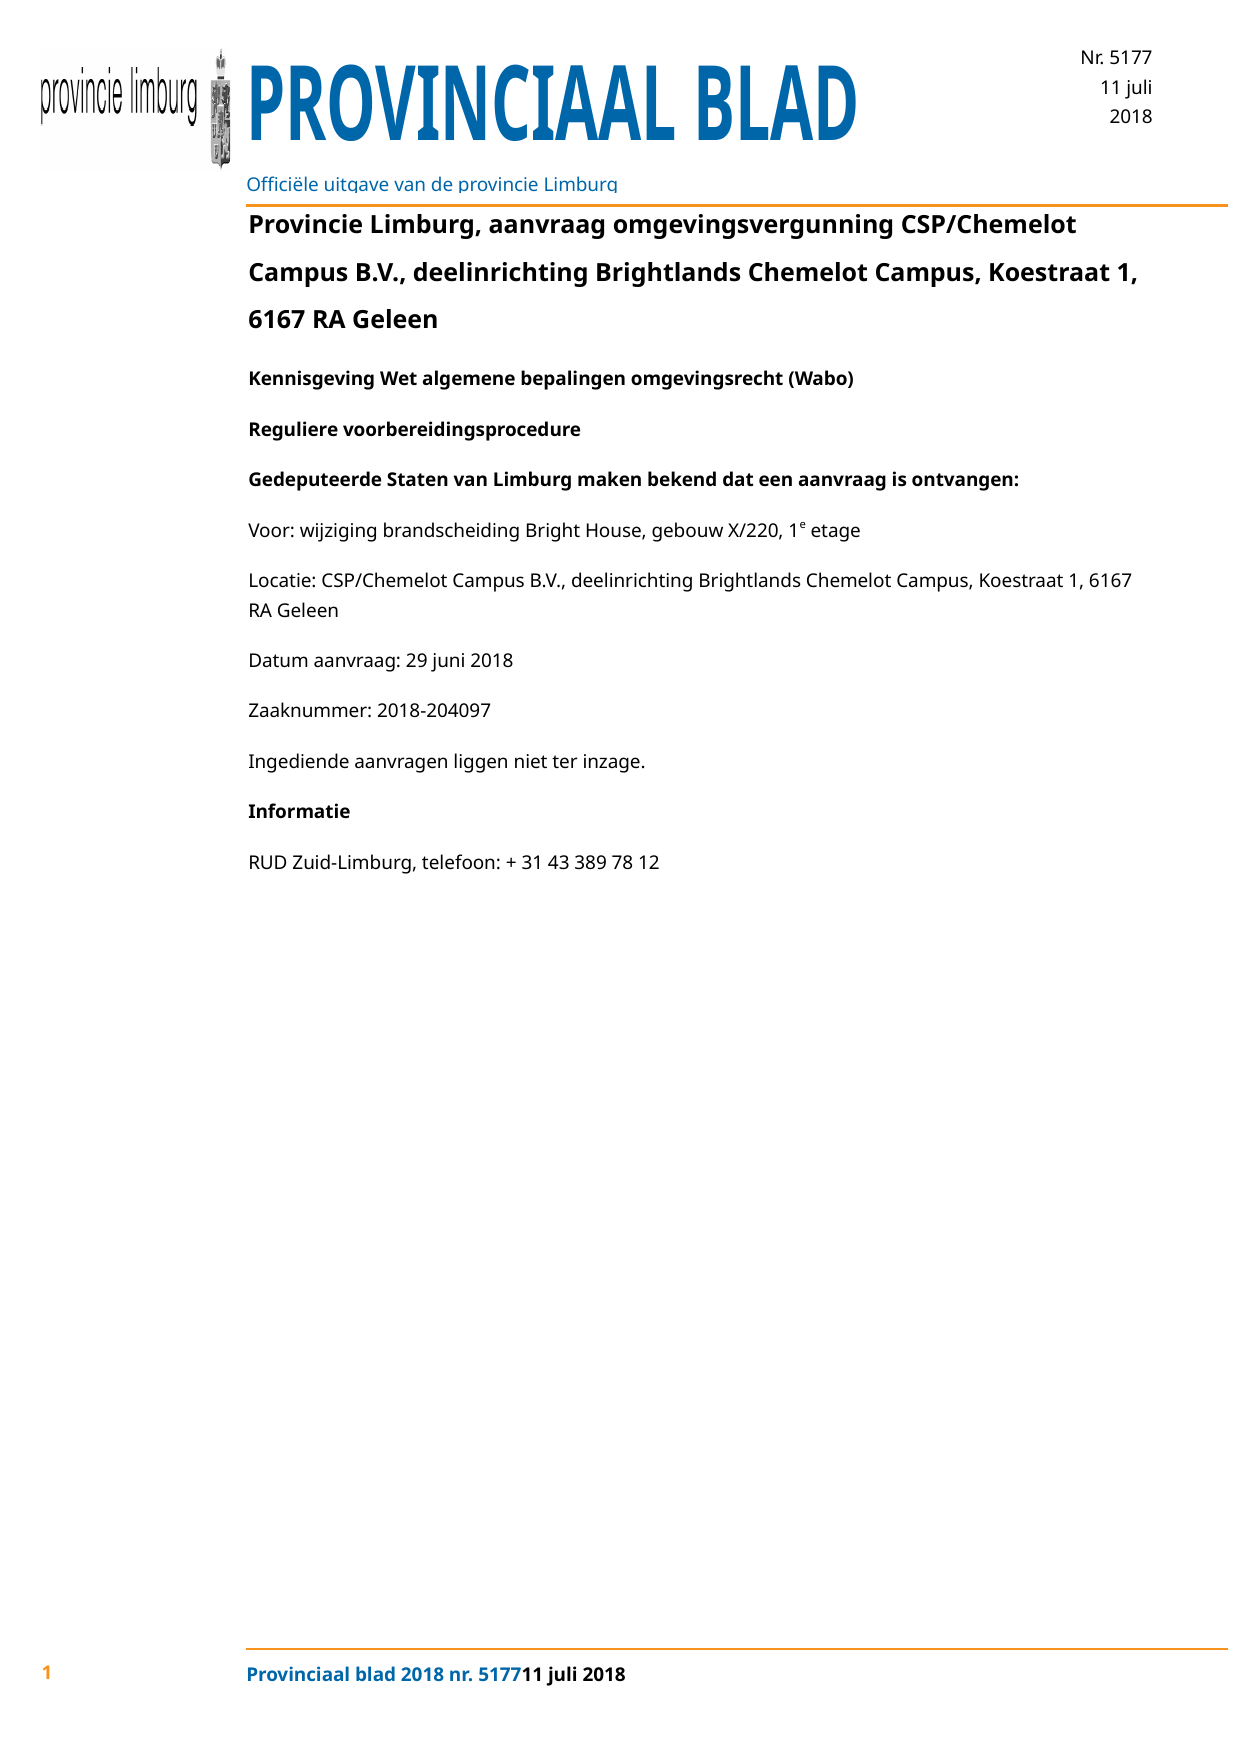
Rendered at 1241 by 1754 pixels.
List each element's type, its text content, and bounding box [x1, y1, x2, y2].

text Informatie [248, 798, 1152, 824]
text RUD Zuid-Limburg, telefoon: + 31 43 389 78 12 [248, 849, 1152, 874]
text Gedeputeerde Staten van Limburg maken bekend dat een aanvraag is ontvangen: [248, 466, 1152, 492]
text Provincie Limburg, aanvraag omgevingsvergunning CSP/Chemelot Campus B.V., deelinrichting Brightlands Chemelot Campus, Koestraat 1, 6167 RA Geleen [248, 207, 1152, 336]
text Zaaknummer: 2018-204097 [248, 698, 1152, 723]
text Kennisgeving Wet algemene bepalingen omgevingsrecht (Wabo) [248, 366, 1152, 391]
text Reguliere voorbereidingsprocedure [248, 416, 1152, 442]
text Voor: wijziging brandscheiding Bright House, gebouw X/220, 1e etage [248, 517, 1152, 542]
text Locatie: CSP/Chemelot Campus B.V., deelinrichting Brightlands Chemelot Campus, Koestraat 1, 6167 RA Geleen [248, 567, 1152, 622]
text Ingediende aanvragen liggen niet ter inzage. [248, 748, 1152, 774]
text Datum aanvraag: 29 juni 2018 [248, 647, 1152, 673]
picture [41, 47, 231, 172]
